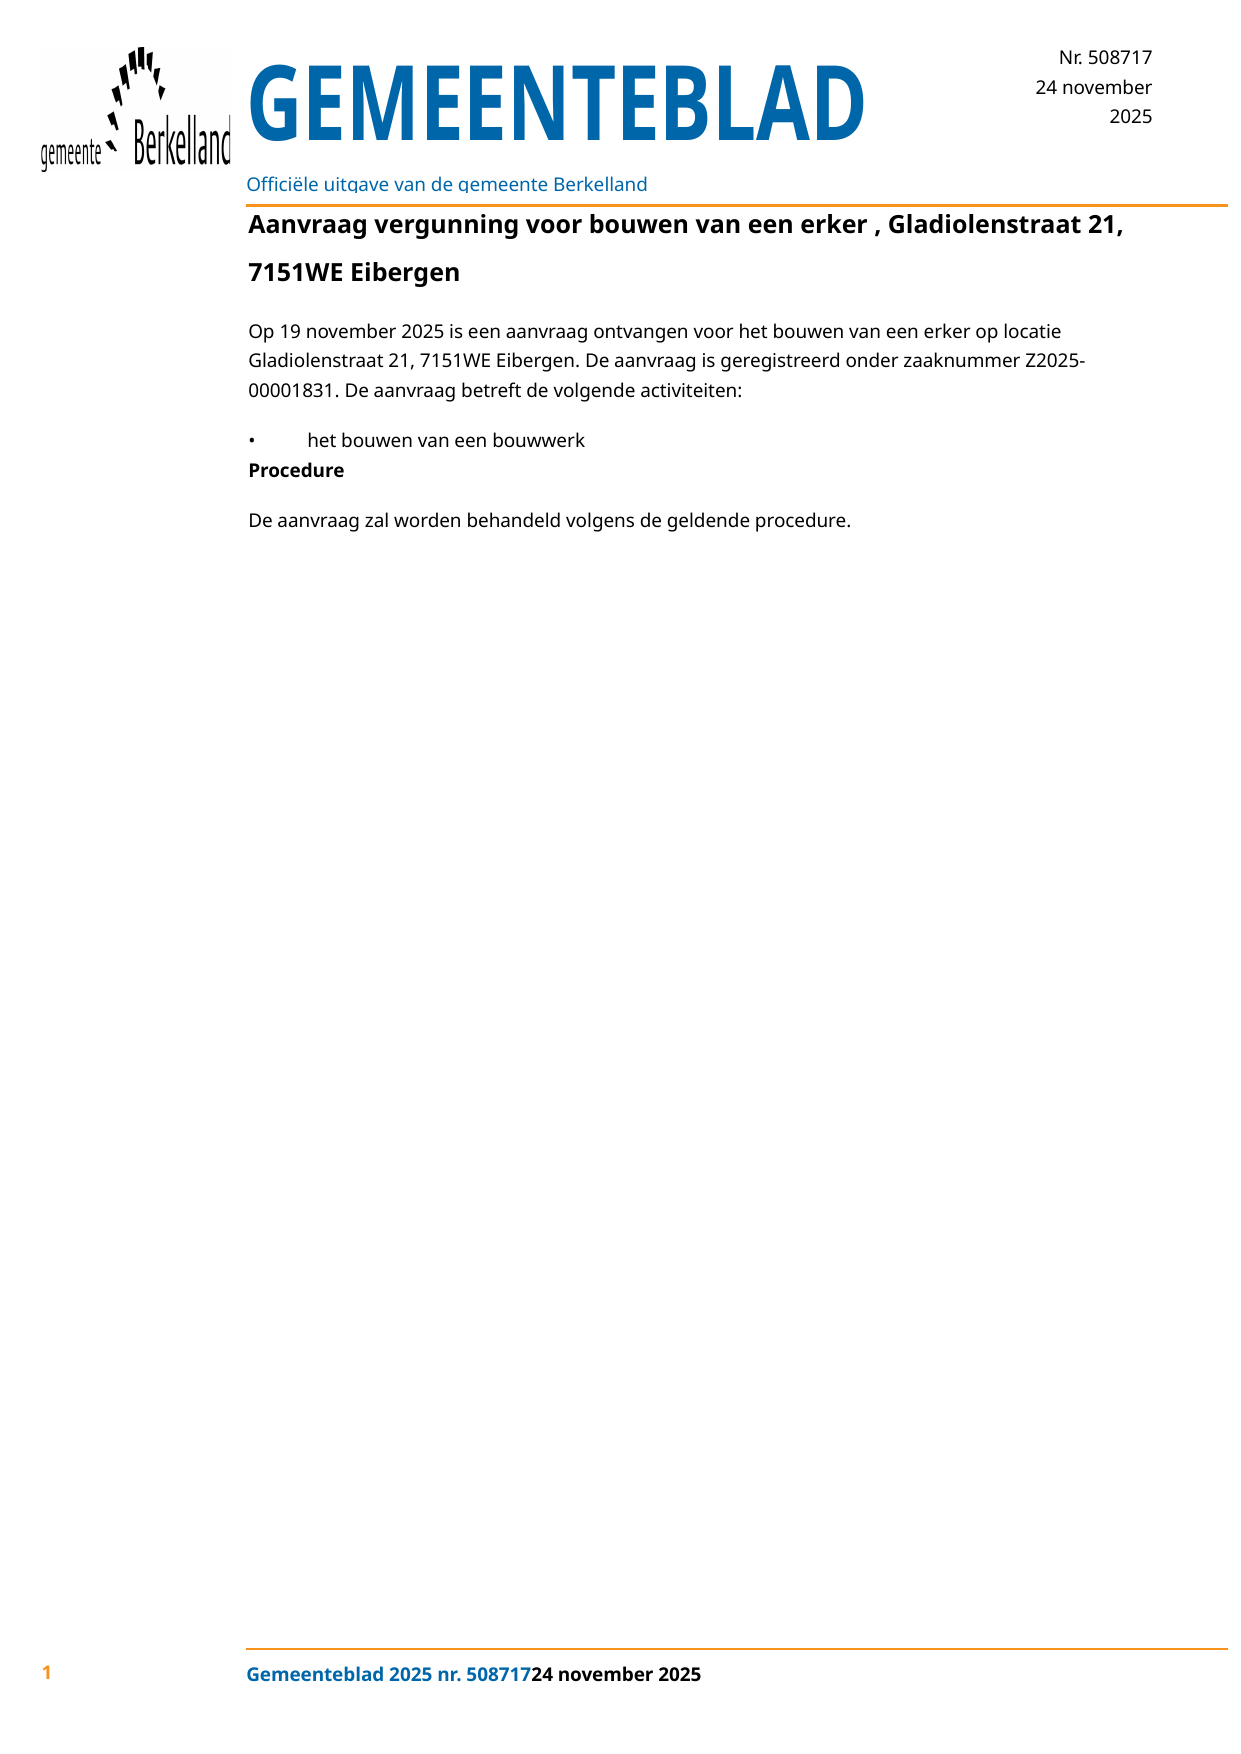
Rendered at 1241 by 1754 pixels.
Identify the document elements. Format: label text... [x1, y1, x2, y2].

text Aanvraag vergunning voor bouwen van een erker , Gladiolenstraat 21, 7151WE Eibergen [248, 207, 1152, 288]
text De aanvraag zal worden behandeld volgens de geldende procedure. [248, 507, 1152, 533]
text Procedure [248, 457, 1152, 483]
text Op 19 november 2025 is een aanvraag ontvangen voor het bouwen van een erker op locatie Gladiolenstraat 21, 7151WE Eibergen. De aanvraag is geregistreerd onder zaaknummer Z2025-00001831. De aanvraag betreft de volgende activiteiten: [248, 318, 1152, 403]
picture [41, 47, 231, 172]
list het bouwen van een bouwwerk [248, 427, 1152, 453]
